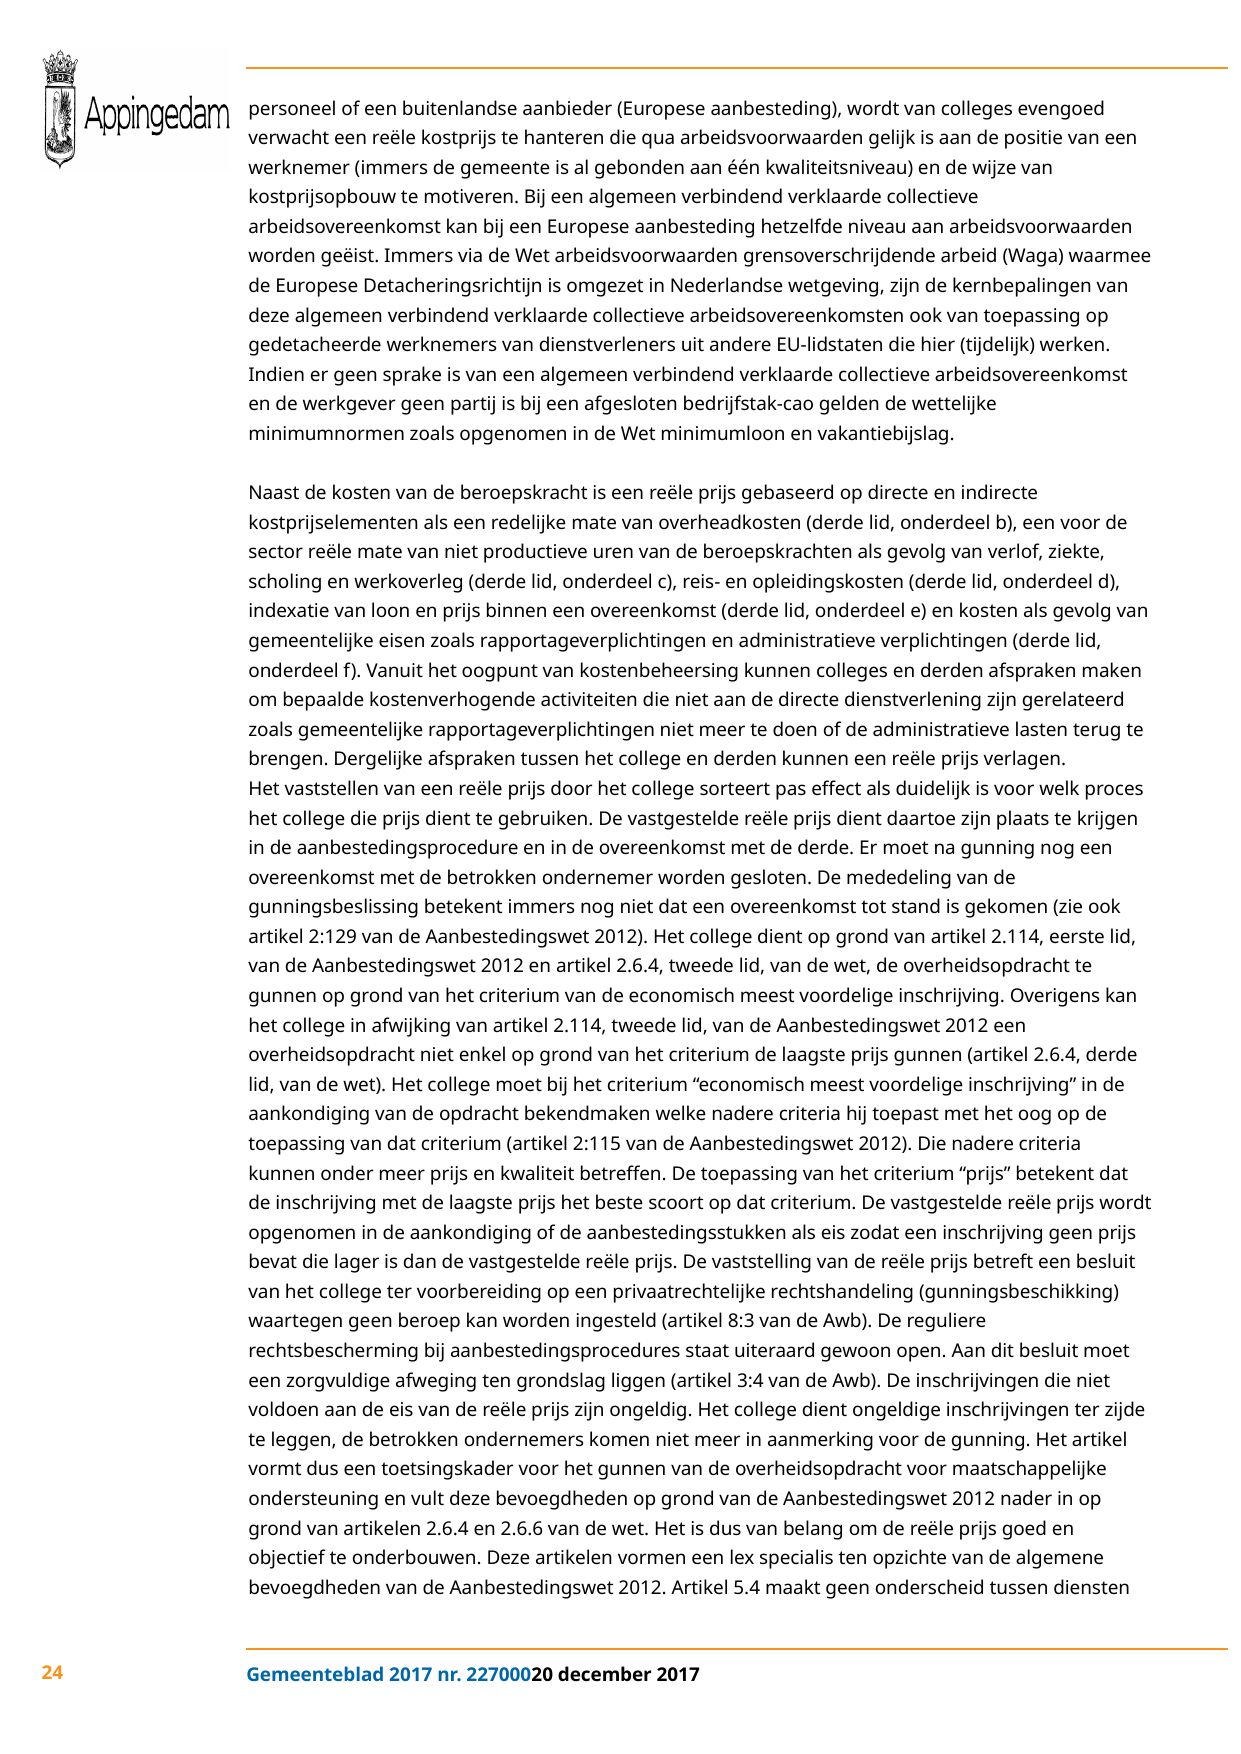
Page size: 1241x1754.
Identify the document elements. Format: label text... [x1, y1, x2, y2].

text Naast de kosten van de beroepskracht is een reële prijs gebaseerd op directe en indirecte kostprijselementen als een redelijke mate van overheadkosten (derde lid, onderdeel b), een voor de sector reële mate van niet productieve uren van de beroepskrachten als gevolg van verlof, ziekte, scholing en werkoverleg (derde lid, onderdeel c), reis- en opleidingskosten (derde lid, onderdeel d), indexatie van loon en prijs binnen een overeenkomst (derde lid, onderdeel e) en kosten als gevolg van gemeentelijke eisen zoals rapportageverplichtingen en administratieve verplichtingen (derde lid, onderdeel f). Vanuit het oogpunt van kostenbeheersing kunnen colleges en derden afspraken maken om bepaalde kostenverhogende activiteiten die niet aan de directe dienstverlening zijn gerelateerd zoals gemeentelijke rapportageverplichtingen niet meer te doen of de administratieve lasten terug te brengen. Dergelijke afspraken tussen het college en derden kunnen een reële prijs verlagen. [248, 479, 1152, 771]
text personeel of een buitenlandse aanbieder (Europese aanbesteding), wordt van colleges evengoed verwacht een reële kostprijs te hanteren die qua arbeidsvoorwaarden gelijk is aan de positie van een werknemer (immers de gemeente is al gebonden aan één kwaliteitsniveau) en de wijze van kostprijsopbouw te motiveren. Bij een algemeen verbindend verklaarde collectieve arbeidsovereenkomst kan bij een Europese aanbesteding hetzelfde niveau aan arbeidsvoorwaarden worden geëist. Immers via de Wet arbeidsvoorwaarden grensoverschrijdende arbeid (Waga) waarmee de Europese Detacheringsrichtijn is omgezet in Nederlandse wetgeving, zijn de kernbepalingen van deze algemeen verbindend verklaarde collectieve arbeidsovereenkomsten ook van toepassing op gedetacheerde werknemers van dienstverleners uit andere EU-lidstaten die hier (tijdelijk) werken. Indien er geen sprake is van een algemeen verbindend verklaarde collectieve arbeidsovereenkomst en de werkgever geen partij is bij een afgesloten bedrijfstak-cao gelden de wettelijke minimumnormen zoals opgenomen in de Wet minimumloon en vakantiebijslag. [248, 95, 1152, 446]
text Het vaststellen van een reële prijs door het college sorteert pas effect als duidelijk is voor welk proces het college die prijs dient te gebruiken. De vastgestelde reële prijs dient daartoe zijn plaats te krijgen in de aanbestedingsprocedure en in de overeenkomst met de derde. Er moet na gunning nog een overeenkomst met de betrokken ondernemer worden gesloten. De mededeling van de gunningsbeslissing betekent immers nog niet dat een overeenkomst tot stand is gekomen (zie ook artikel 2:129 van de Aanbestedingswet 2012). Het college dient op grond van artikel 2.114, eerste lid, van de Aanbestedingswet 2012 en artikel 2.6.4, tweede lid, van de wet, de overheidsopdracht te gunnen op grond van het criterium van de economisch meest voordelige inschrijving. Overigens kan het college in afwijking van artikel 2.114, tweede lid, van de Aanbestedingswet 2012 een overheidsopdracht niet enkel op grond van het criterium de laagste prijs gunnen (artikel 2.6.4, derde lid, van de wet). Het college moet bij het criterium “economisch meest voordelige inschrijving” in de aankondiging van de opdracht bekendmaken welke nadere criteria hij toepast met het oog op de toepassing van dat criterium (artikel 2:115 van de Aanbestedingswet 2012). Die nadere criteria kunnen onder meer prijs en kwaliteit betreffen. De toepassing van het criterium “prijs” betekent dat de inschrijving met de laagste prijs het beste scoort op dat criterium. De vastgestelde reële prijs wordt opgenomen in de aankondiging of de aanbestedingsstukken als eis zodat een inschrijving geen prijs bevat die lager is dan de vastgestelde reële prijs. De vaststelling van de reële prijs betreft een besluit van het college ter voorbereiding op een privaatrechtelijke rechtshandeling (gunningsbeschikking) waartegen geen beroep kan worden ingesteld (artikel 8:3 van de Awb). De reguliere rechtsbescherming bij aanbestedingsprocedures staat uiteraard gewoon open. Aan dit besluit moet een zorgvuldige afweging ten grondslag liggen (artikel 3:4 van de Awb). De inschrijvingen die niet voldoen aan de eis van de reële prijs zijn ongeldig. Het college dient ongeldige inschrijvingen ter zijde te leggen, de betrokken ondernemers komen niet meer in aanmerking voor de gunning. Het artikel vormt dus een toetsingskader voor het gunnen van de overheidsopdracht voor maatschappelijke ondersteuning en vult deze bevoegdheden op grond van de Aanbestedingswet 2012 nader in op grond van artikelen 2.6.4 en 2.6.6 van de wet. Het is dus van belang om de reële prijs goed en objectief te onderbouwen. Deze artikelen vormen een lex specialis ten opzichte van de algemene bevoegdheden van de Aanbestedingswet 2012. Artikel 5.4 maakt geen onderscheid tussen diensten [248, 775, 1152, 1600]
picture [41, 47, 231, 172]
